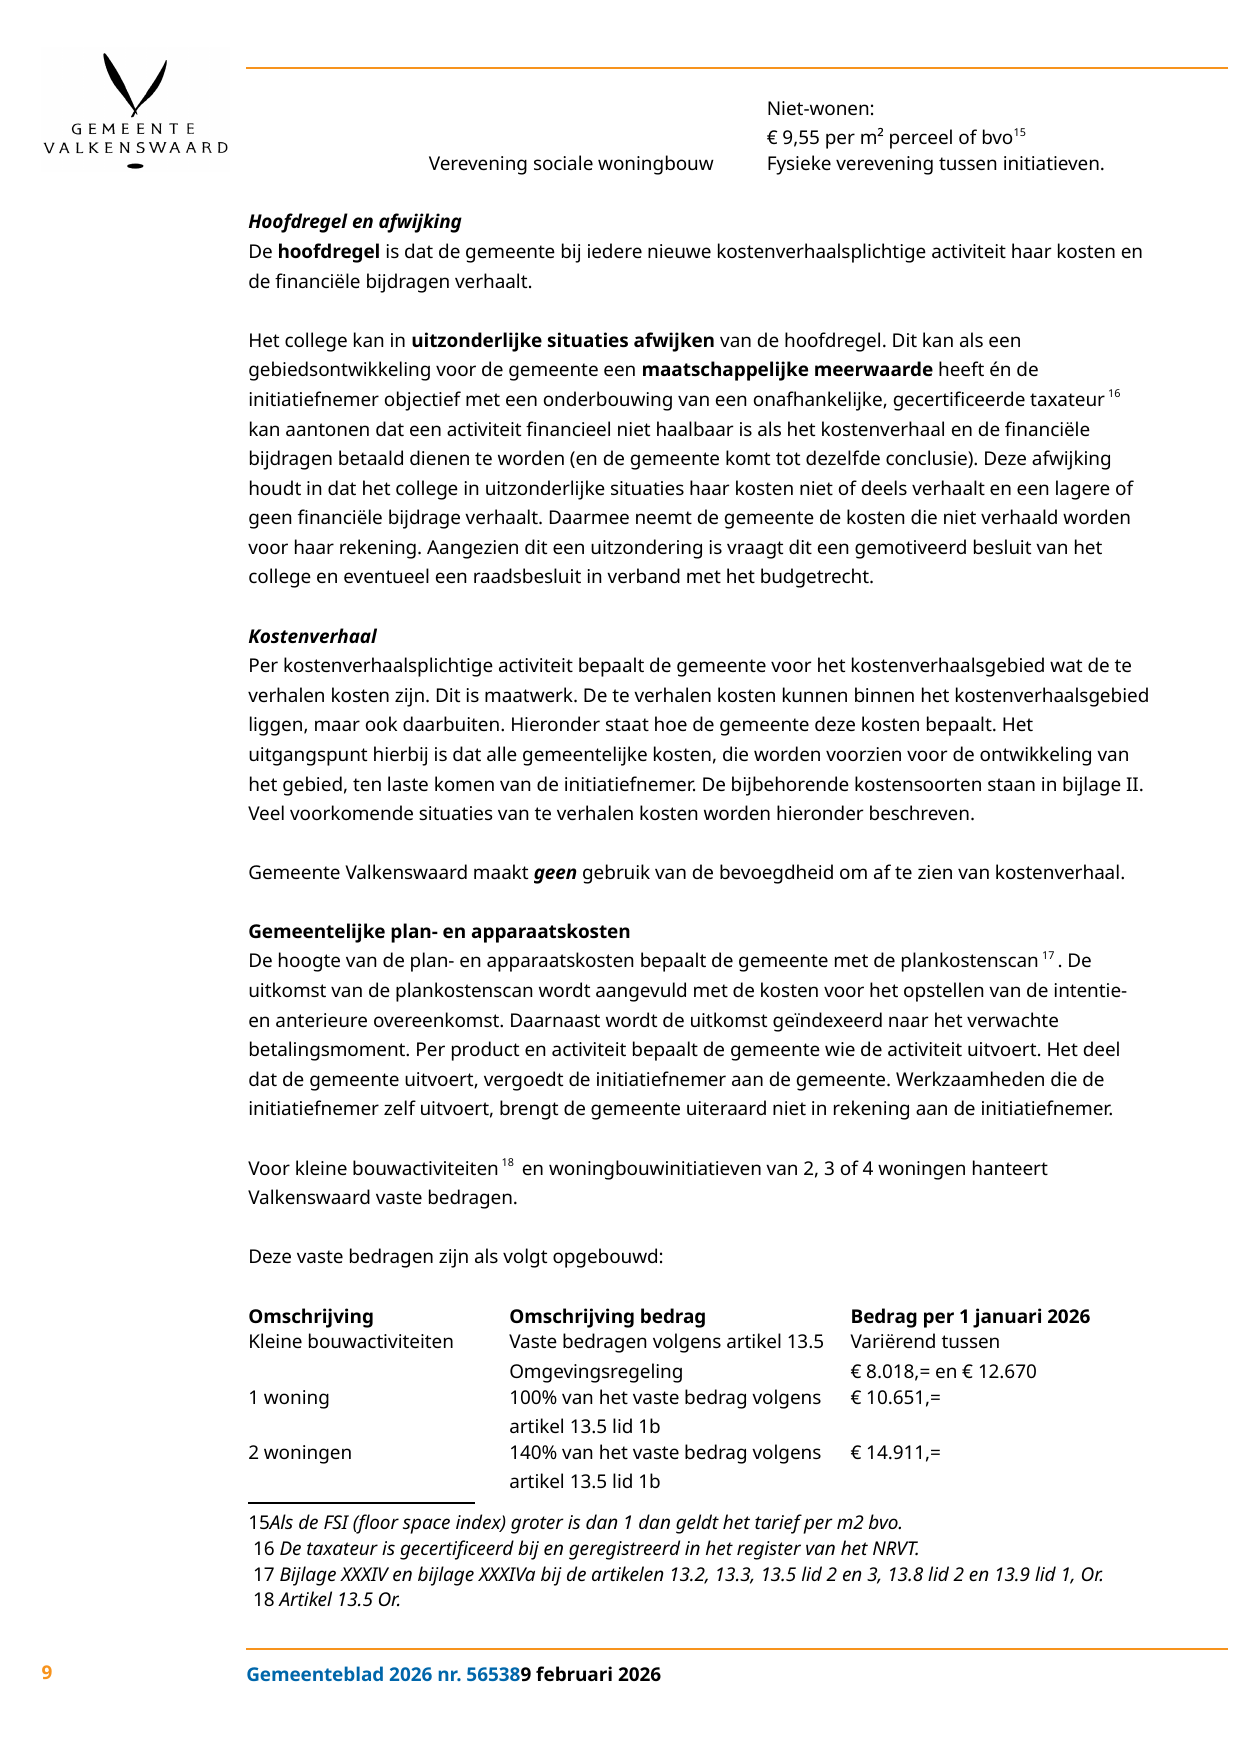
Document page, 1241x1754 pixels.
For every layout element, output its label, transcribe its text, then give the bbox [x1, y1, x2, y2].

table_cell Niet-wonen: € 9,55 per m² perceel of bvo [767, 95, 1152, 150]
text De taxateur is gecertificeerd bij en geregistreerd in het register van het NRVT. [248, 1535, 1152, 1561]
text Gemeentelijke plan- en apparaatskosten [248, 918, 1152, 944]
table_header Omschrijving [248, 1303, 509, 1328]
table_cell 2 woningen [248, 1439, 509, 1494]
text De hoofdregel is dat de gemeente bij iedere nieuwe kostenverhaalsplichtige activiteit haar kosten en de financiële bijdragen verhaalt. [248, 238, 1152, 293]
text De hoogte van de plan- en apparaatskosten bepaalt de gemeente met de plankostenscan. De uitkomst van de plankostenscan wordt aangevuld met de kosten voor het opstellen van de intentie- en anterieure overeenkomst. Daarnaast wordt de uitkomst geïndexeerd naar het verwachte betalingsmoment. Per product en activiteit bepaalt de gemeente wie de activiteit uitvoert. Het deel dat de gemeente uitvoert, vergoedt de initiatiefnemer aan de gemeente. Werkzaamheden die de initiatiefnemer zelf uitvoert, brengt de gemeente uiteraard niet in rekening aan de initiatiefnemer. [248, 948, 1152, 1121]
text Kostenverhaal [248, 623, 1152, 648]
table_cell 100% van het vaste bedrag volgens artikel 13.5 lid 1b [509, 1384, 850, 1439]
table_cell € 14.911,= [850, 1439, 1152, 1494]
text Voor kleine bouwactiviteiten en woningbouwinitiatieven van 2, 3 of 4 woningen hanteert Valkenswaard vaste bedragen. [248, 1155, 1152, 1210]
text Hoofdregel en afwijking [248, 209, 1152, 234]
table_cell Fysieke verevening tussen initiatieven. [767, 150, 1152, 176]
table_cell Verevening sociale woningbouw [429, 150, 767, 176]
text Artikel 13.5 Or. [248, 1586, 1152, 1612]
table_cell 140% van het vaste bedrag volgens artikel 13.5 lid 1b [509, 1439, 850, 1494]
table_cell Variërend tussen € 8.018,= en € 12.670 [850, 1329, 1152, 1384]
table_cell 1 woning [248, 1384, 509, 1439]
table_cell Kleine bouwactiviteiten [248, 1329, 509, 1384]
table_header Bedrag per 1 januari 2026 [850, 1303, 1152, 1328]
table_cell € 10.651,= [850, 1384, 1152, 1439]
table_cell [248, 95, 429, 176]
text Het college kan in uitzonderlijke situaties afwijken van de hoofdregel. Dit kan als een gebiedsontwikkeling voor de gemeente een maatschappelijke meerwaarde heeft én de initiatiefnemer objectief met een onderbouwing van een onafhankelijke, gecertificeerde taxateur kan aantonen dat een activiteit financieel niet haalbaar is als het kostenverhaal en de financiële bijdragen betaald dienen te worden (en de gemeente komt tot dezelfde conclusie). Deze afwijking houdt in dat het college in uitzonderlijke situaties haar kosten niet of deels verhaalt en een lagere of geen financiële bijdrage verhaalt. Daarmee neemt de gemeente de kosten die niet verhaald worden voor haar rekening. Aangezien dit een uitzondering is vraagt dit een gemotiveerd besluit van het college en eventueel een raadsbesluit in verband met het budgetrecht. [248, 327, 1152, 589]
picture [41, 47, 231, 172]
table_header Omschrijving bedrag [509, 1303, 850, 1328]
text Bijlage XXXIV en bijlage XXXIVa bij de artikelen 13.2, 13.3, 13.5 lid 2 en 3, 13.8 lid 2 en 13.9 lid 1, Or. [248, 1561, 1152, 1586]
table_header Gemeente Valkenswaard maakt geen gebruik van de bevoegdheid om af te zien van kostenverhaal. [248, 860, 1152, 885]
text Deze vaste bedragen zijn als volgt opgebouwd: [248, 1243, 1152, 1269]
table_cell Vaste bedragen volgens artikel 13.5 Omgevingsregeling [509, 1329, 850, 1384]
table_cell [429, 95, 767, 150]
text Per kostenverhaalsplichtige activiteit bepaalt de gemeente voor het kostenverhaalsgebied wat de te verhalen kosten zijn. Dit is maatwerk. De te verhalen kosten kunnen binnen het kostenverhaalsgebied liggen, maar ook daarbuiten. Hieronder staat hoe de gemeente deze kosten bepaalt. Het uitgangspunt hierbij is dat alle gemeentelijke kosten, die worden voorzien voor de ontwikkeling van het gebied, ten laste komen van de initiatiefnemer. De bijbehorende kostensoorten staan in bijlage II. Veel voorkomende situaties van te verhalen kosten worden hieronder beschreven. [248, 652, 1152, 826]
